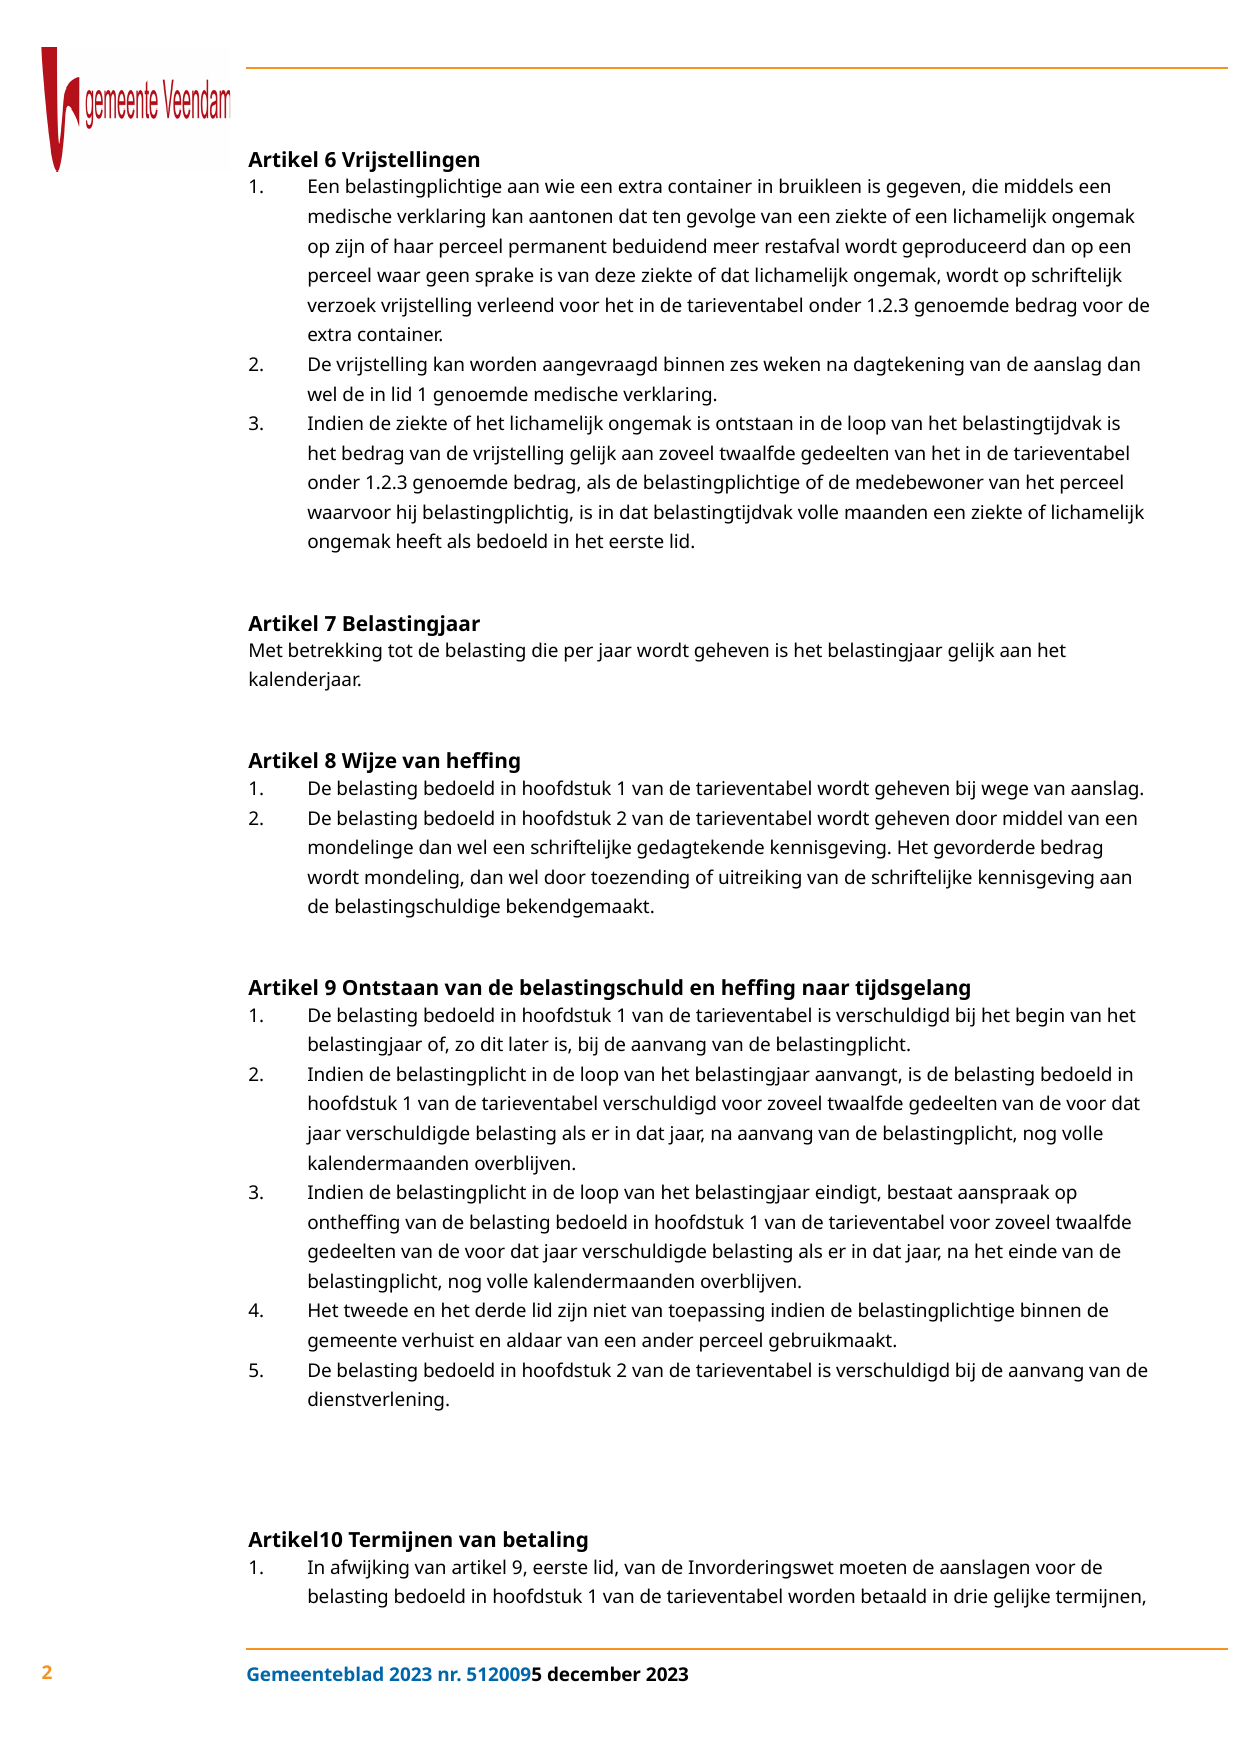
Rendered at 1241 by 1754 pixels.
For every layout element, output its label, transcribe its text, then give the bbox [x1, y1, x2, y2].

text Artikel 7 Belastingjaar [248, 609, 1152, 637]
text Artikel 9 Ontstaan van de belastingschuld en heffing naar tijdsgelang [248, 973, 1152, 1002]
picture [41, 47, 231, 172]
list Indien de belastingplicht in de loop van het belastingjaar eindigt, bestaat aanspraak op ontheffing van de belasting bedoeld in hoofdstuk 1 van de tarieventabel voor zoveel twaalfde gedeelten van de voor dat jaar verschuldigde belasting als er in dat jaar, na het einde van de belastingplicht, nog volle kalendermaanden overblijven. [248, 1179, 1152, 1294]
text Artikel10 Termijnen van betaling [248, 1526, 1152, 1554]
list Indien de belastingplicht in de loop van het belastingjaar aanvangt, is de belasting bedoeld in hoofdstuk 1 van de tarieventabel verschuldigd voor zoveel twaalfde gedeelten van de voor dat jaar verschuldigde belasting als er in dat jaar, na aanvang van de belastingplicht, nog volle kalendermaanden overblijven. [248, 1061, 1152, 1176]
list De vrijstelling kan worden aangevraagd binnen zes weken na dagtekening van de aanslag dan wel de in lid 1 genoemde medische verklaring. [248, 351, 1152, 406]
list In afwijking van artikel 9, eerste lid, van de Invorderingswet moeten de aanslagen voor de belasting bedoeld in hoofdstuk 1 van de tarieventabel worden betaald in drie gelijke termijnen, [248, 1554, 1152, 1609]
list De belasting bedoeld in hoofdstuk 1 van de tarieventabel is verschuldigd bij het begin van het belastingjaar of, zo dit later is, bij de aanvang van de belastingplicht. [248, 1002, 1152, 1057]
list De belasting bedoeld in hoofdstuk 2 van de tarieventabel wordt geheven door middel van een mondelinge dan wel een schriftelijke gedagtekende kennisgeving. Het gevorderde bedrag wordt mondeling, dan wel door toezending of uitreiking van de schriftelijke kennisgeving aan de belastingschuldige bekendgemaakt. [248, 805, 1152, 919]
list Indien de ziekte of het lichamelijk ongemak is ontstaan in de loop van het belastingtijdvak is het bedrag van de vrijstelling gelijk aan zoveel twaalfde gedeelten van het in de tarieventabel onder 1.2.3 genoemde bedrag, als de belastingplichtige of de medebewoner van het perceel waarvoor hij belastingplichtig, is in dat belastingtijdvak volle maanden een ziekte of lichamelijk ongemak heeft als bedoeld in het eerste lid. [248, 410, 1152, 554]
list Het tweede en het derde lid zijn niet van toepassing indien de belastingplichtige binnen de gemeente verhuist en aldaar van een ander perceel gebruikmaakt. [248, 1298, 1152, 1353]
list De belasting bedoeld in hoofdstuk 1 van de tarieventabel wordt geheven bij wege van aanslag. [248, 775, 1152, 801]
text Artikel 6 Vrijstellingen [248, 145, 1152, 174]
text Met betrekking tot de belasting die per jaar wordt geheven is het belastingjaar gelijk aan het kalenderjaar. [248, 637, 1152, 692]
list De belasting bedoeld in hoofdstuk 2 van de tarieventabel is verschuldigd bij de aanvang van de dienstverlening. [248, 1357, 1152, 1412]
text Artikel 8 Wijze van heffing [248, 747, 1152, 775]
list Een belastingplichtige aan wie een extra container in bruikleen is gegeven, die middels een medische verklaring kan aantonen dat ten gevolge van een ziekte of een lichamelijk ongemak op zijn of haar perceel permanent beduidend meer restafval wordt geproduceerd dan op een perceel waar geen sprake is van deze ziekte of dat lichamelijk ongemak, wordt op schriftelijk verzoek vrijstelling verleend voor het in de tarieventabel onder 1.2.3 genoemde bedrag voor de extra container. [248, 174, 1152, 347]
